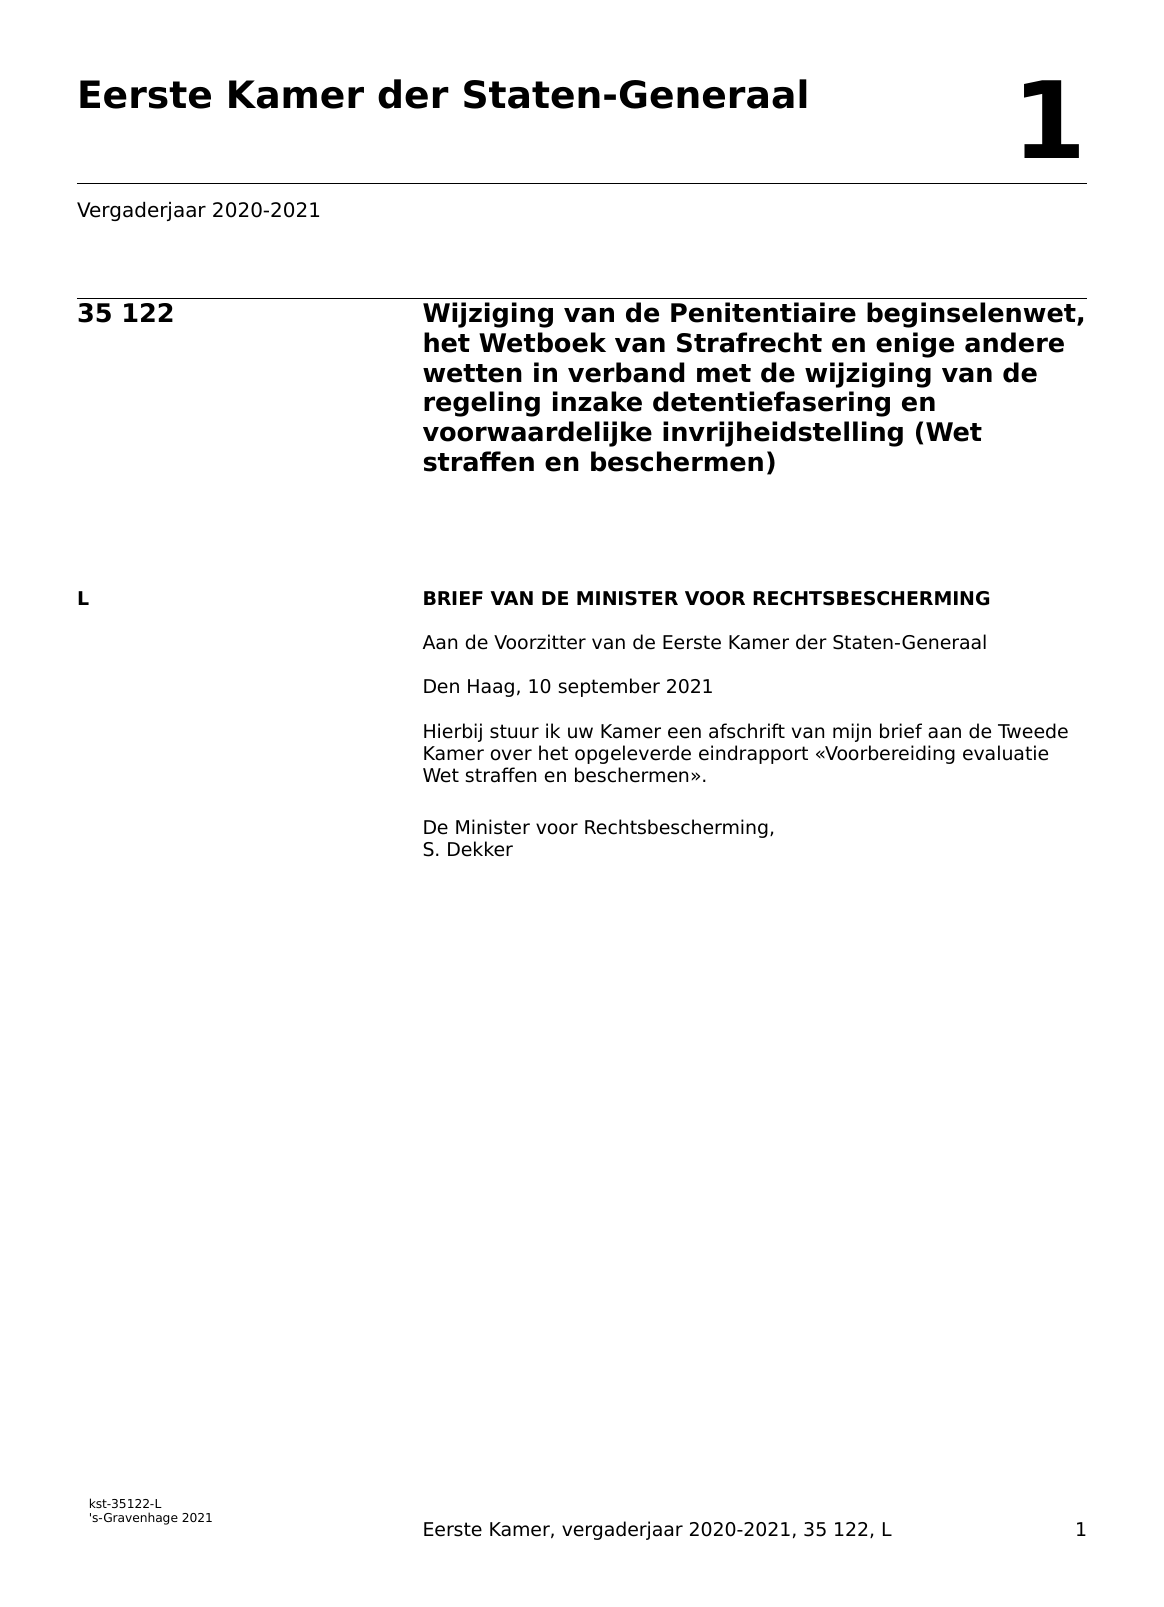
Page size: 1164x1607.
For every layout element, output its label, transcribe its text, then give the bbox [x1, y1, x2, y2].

subtitle L BRIEF VAN DE MINISTER VOOR RECHTSBESCHERMING [77, 588, 1087, 610]
text kst-35122-L [88, 1497, 323, 1511]
subtitle 35 122 Wijziging van de Penitentiaire beginselenwet, het Wetboek van Strafrecht en enige andere wetten in verband met de wijziging van de regeling inzake detentiefasering en voorwaardelijke invrijheidstelling (Wet straffen en beschermen) [77, 299, 1087, 477]
text Hierbij stuur ik uw Kamer een afschrift van mijn brief aan de Tweede Kamer over het opgeleverde eindrapport «Voorbereiding evaluatie Wet straffen en beschermen». [422, 721, 1087, 787]
table_cell Vergaderjaar 2020-2021 [77, 184, 1087, 298]
text Den Haag, 10 september 2021 [422, 676, 1087, 698]
table_header Eerste Kamer der Staten-Generaal [77, 59, 886, 183]
text 's-Gravenhage 2021 [88, 1511, 323, 1525]
text De Minister voor Rechtsbescherming, S. Dekker [422, 817, 1087, 861]
table_header 1 [886, 59, 1087, 183]
text Aan de Voorzitter van de Eerste Kamer der Staten-Generaal [422, 632, 1087, 654]
